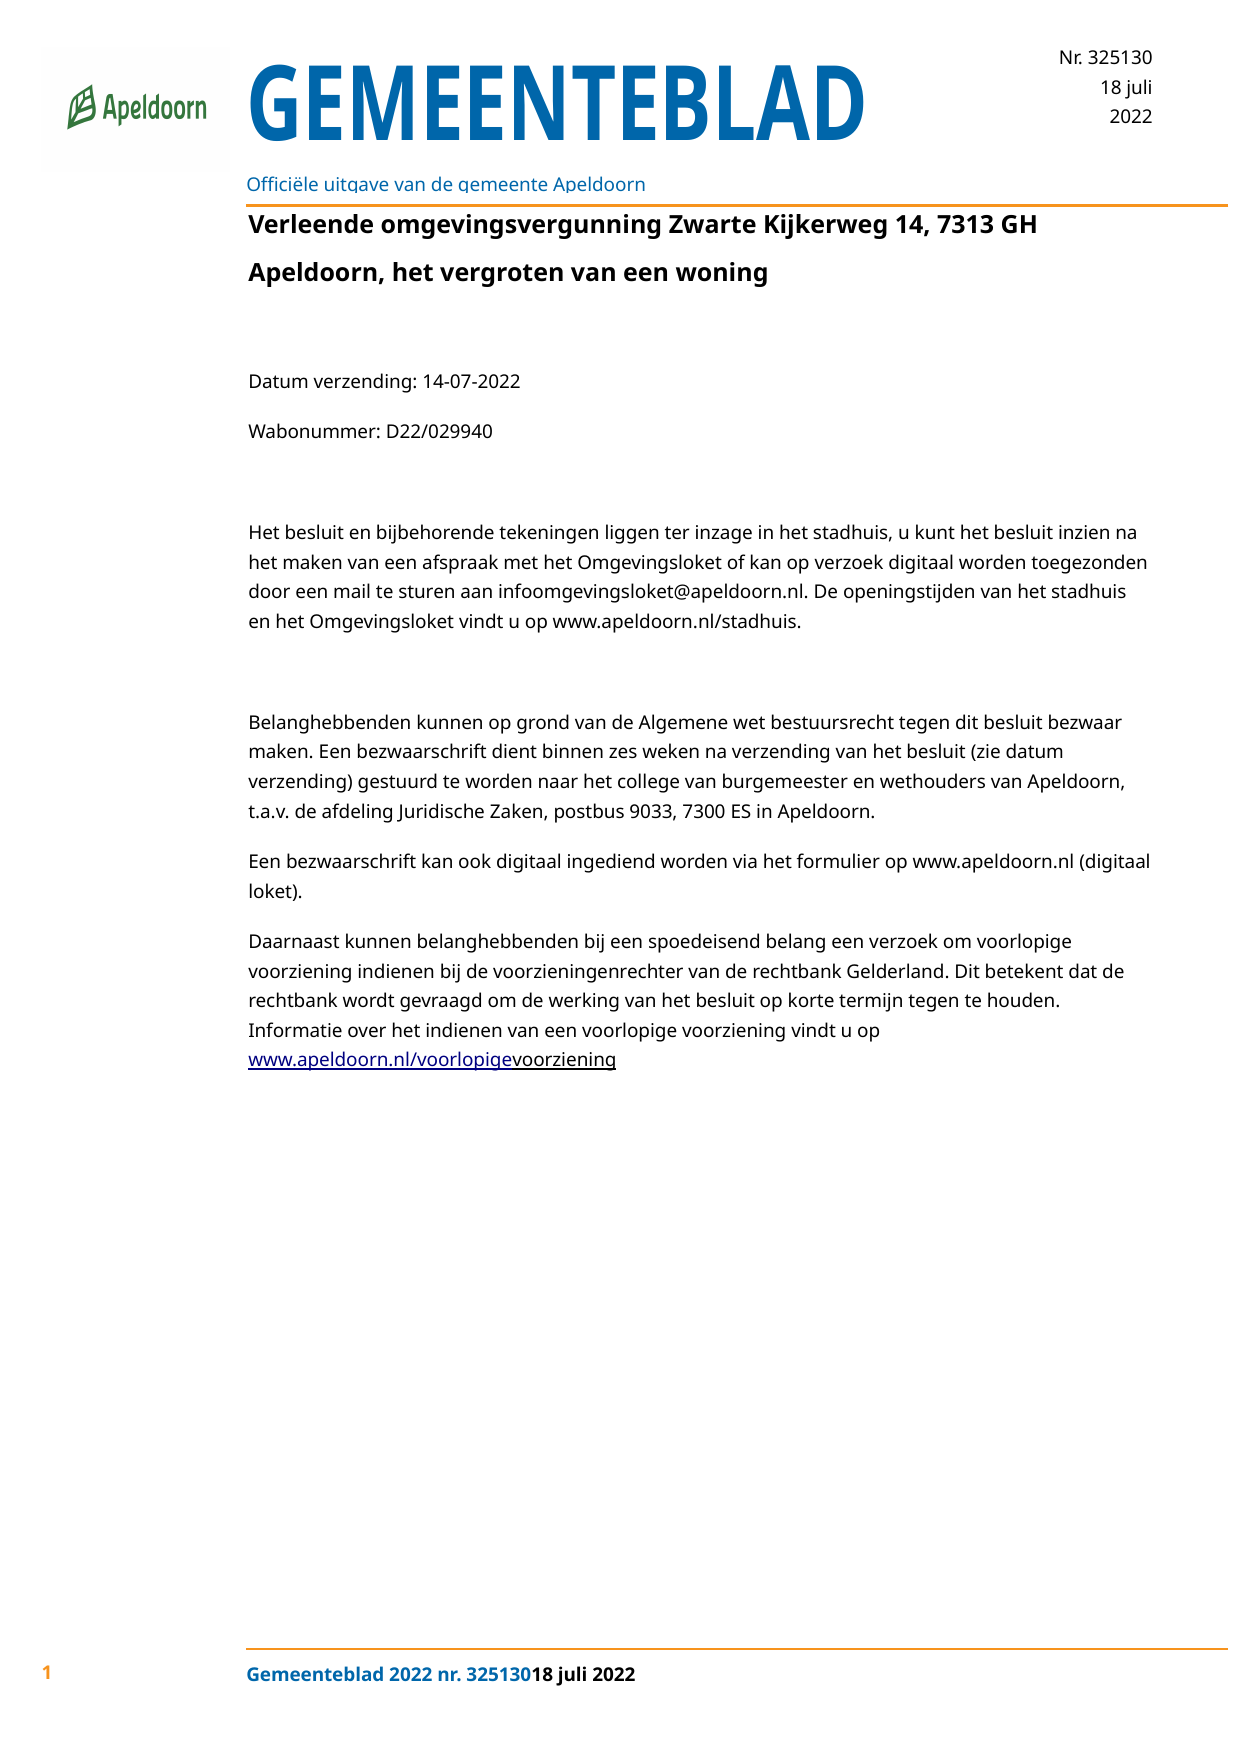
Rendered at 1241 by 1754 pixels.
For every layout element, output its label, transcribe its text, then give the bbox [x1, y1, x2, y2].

text Belanghebbenden kunnen op grond van de Algemene wet bestuursrecht tegen dit besluit bezwaar maken. Een bezwaarschrift dient binnen zes weken na verzending van het besluit (zie datum verzending) gestuurd te worden naar het college van burgemeester en wethouders van Apeldoorn, t.a.v. de afdeling Juridische Zaken, postbus 9033, 7300 ES in Apeldoorn. [248, 709, 1152, 824]
text Datum verzending: 14-07-2022 [248, 368, 1152, 394]
text Wabonummer: D22/029940 [248, 419, 1152, 444]
text Daarnaast kunnen belanghebbenden bij een spoedeisend belang een verzoek om voorlopige voorziening indienen bij de voorzieningenrechter van de rechtbank Gelderland. Dit betekent dat de rechtbank wordt gevraagd om de werking van het besluit op korte termijn tegen te houden. Informatie over het indienen van een voorlopige voorziening vindt u op www.apeldoorn.nl/voorlopigevoorziening [248, 928, 1152, 1072]
text Een bezwaarschrift kan ook digitaal ingediend worden via het formulier op www.apeldoorn.nl (digitaal loket). [248, 848, 1152, 904]
text Het besluit en bijbehorende tekeningen liggen ter inzage in het stadhuis, u kunt het besluit inzien na het maken van een afspraak met het Omgevingsloket of kan op verzoek digitaal worden toegezonden door een mail te sturen aan infoomgevingsloket@apeldoorn.nl. De openingstijden van het stadhuis en het Omgevingsloket vindt u op www.apeldoorn.nl/stadhuis. [248, 519, 1152, 634]
text Verleende omgevingsvergunning Zwarte Kijkerweg 14, 7313 GH Apeldoorn, het vergroten van een woning [248, 207, 1152, 288]
picture [41, 47, 231, 172]
